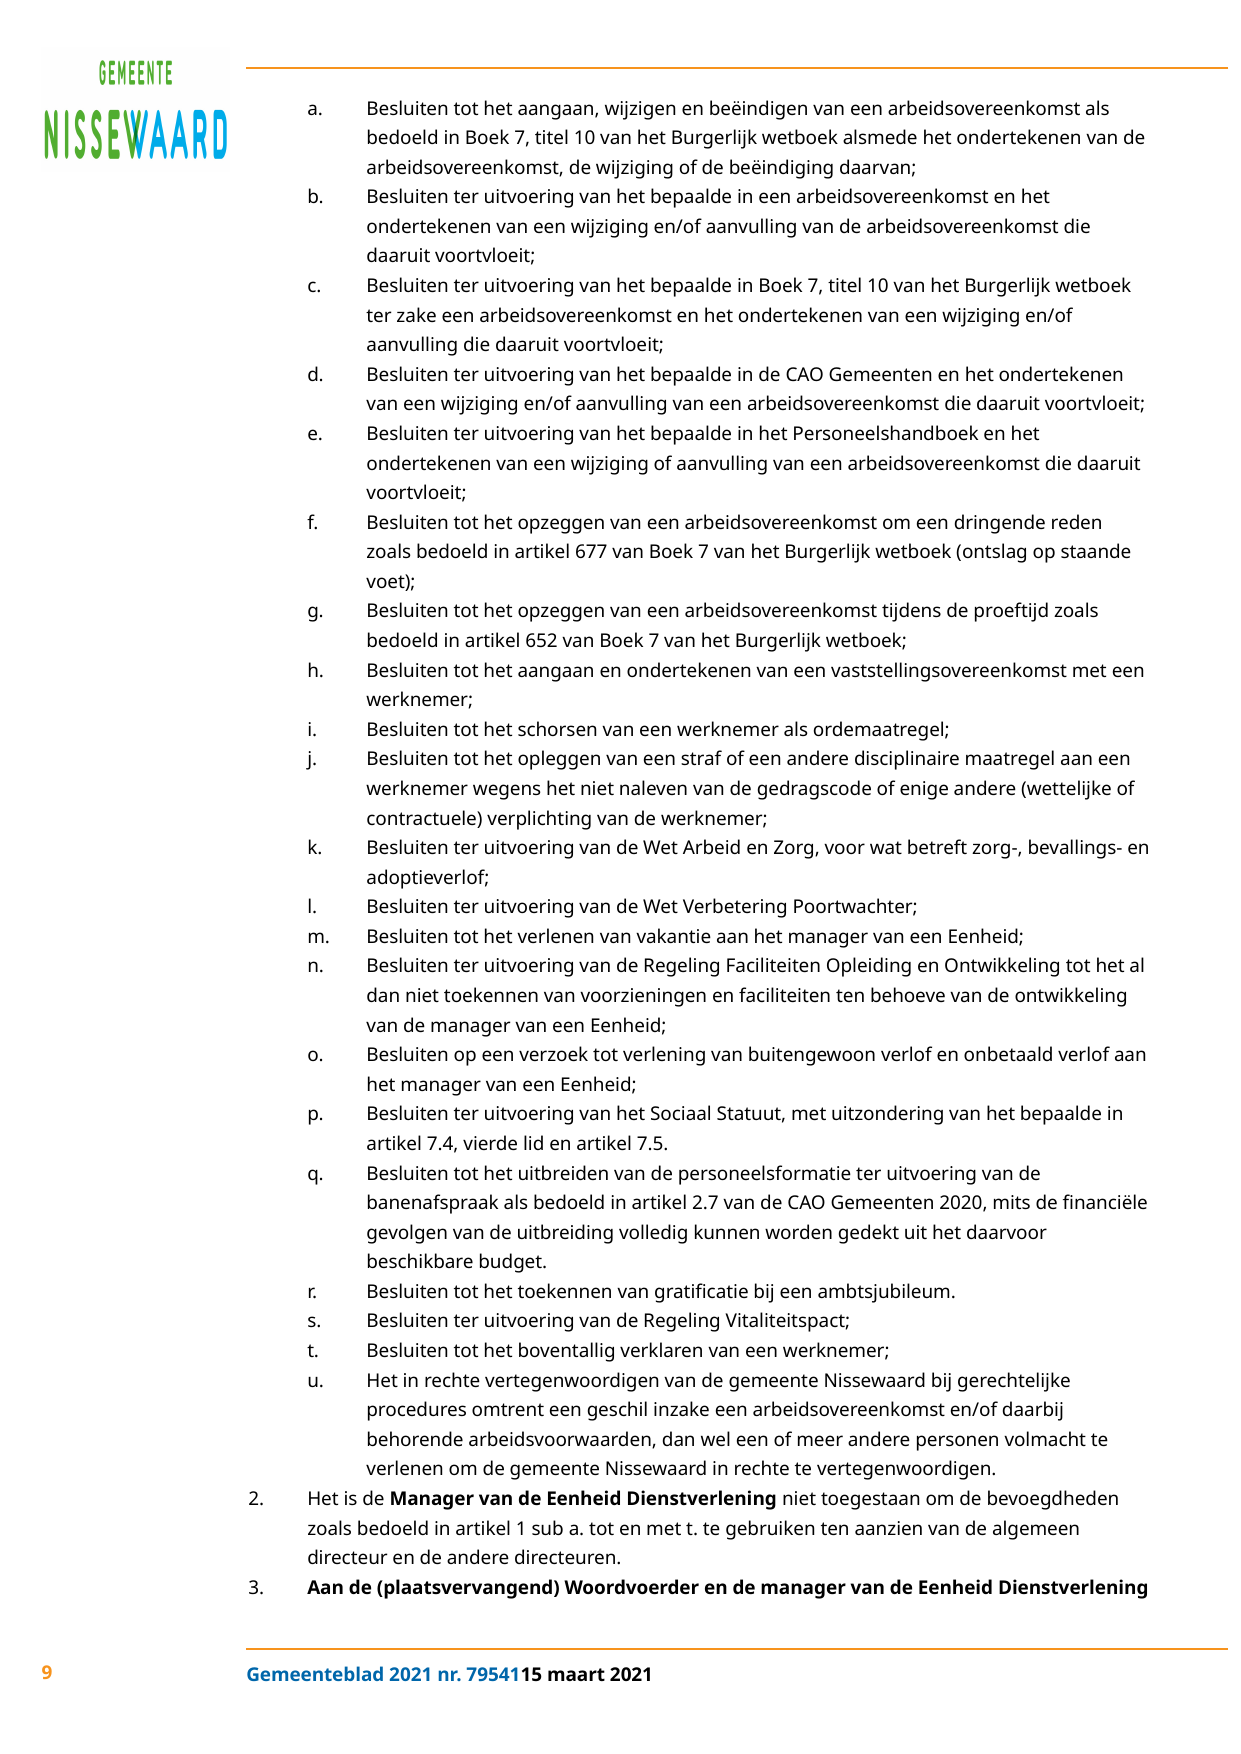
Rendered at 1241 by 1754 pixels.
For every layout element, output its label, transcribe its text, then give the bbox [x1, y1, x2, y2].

list Besluiten ter uitvoering van het bepaalde in een arbeidsovereenkomst en het ondertekenen van een wijziging en/of aanvulling van de arbeidsovereenkomst die daaruit voortvloeit; [307, 183, 1152, 268]
list Het in rechte vertegenwoordigen van de gemeente Nissewaard bij gerechtelijke procedures omtrent een geschil inzake een arbeidsovereenkomst en/of daarbij behorende arbeidsvoorwaarden, dan wel een of meer andere personen volmacht te verlenen om de gemeente Nissewaard in rechte te vertegenwoordigen. [307, 1367, 1152, 1481]
list Besluiten tot het opleggen van een straf of een andere disciplinaire maatregel aan een werknemer wegens het niet naleven van de gedragscode of enige andere (wettelijke of contractuele) verplichting van de werknemer; [307, 746, 1152, 831]
list Besluiten tot het uitbreiden van de personeelsformatie ter uitvoering van de banenafspraak als bedoeld in artikel 2.7 van de CAO Gemeenten 2020, mits de financiële gevolgen van de uitbreiding volledig kunnen worden gedekt uit het daarvoor beschikbare budget. [307, 1160, 1152, 1274]
list Besluiten tot het verlenen van vakantie aan het manager van een Eenheid; [307, 923, 1152, 949]
picture [41, 47, 231, 172]
list Het is de Manager van de Eenheid Dienstverlening niet toegestaan om de bevoegdheden zoals bedoeld in artikel 1 sub a. tot en met t. te gebruiken ten aanzien van de algemeen directeur en de andere directeuren. [248, 1485, 1152, 1570]
list Besluiten ter uitvoering van de Regeling Vitaliteitspact; [307, 1308, 1152, 1333]
list Aan de (plaatsvervangend) Woordvoerder en de manager van de Eenheid Dienstverlening [248, 1574, 1152, 1600]
list Besluiten tot het aangaan, wijzigen en beëindigen van een arbeidsovereenkomst als bedoeld in Boek 7, titel 10 van het Burgerlijk wetboek alsmede het ondertekenen van de arbeidsovereenkomst, de wijziging of de beëindiging daarvan; [307, 95, 1152, 180]
list Besluiten ter uitvoering van de Wet Arbeid en Zorg, voor wat betreft zorg-, bevallings- en adoptieverlof; [307, 834, 1152, 890]
list Besluiten ter uitvoering van het Sociaal Statuut, met uitzondering van het bepaalde in artikel 7.4, vierde lid en artikel 7.5. [307, 1101, 1152, 1156]
list Besluiten ter uitvoering van het bepaalde in het Personeelshandboek en het ondertekenen van een wijziging of aanvulling van een arbeidsovereenkomst die daaruit voortvloeit; [307, 420, 1152, 505]
list Besluiten ter uitvoering van de Wet Verbetering Poortwachter; [307, 893, 1152, 919]
list Besluiten ter uitvoering van de Regeling Faciliteiten Opleiding en Ontwikkeling tot het al dan niet toekennen van voorzieningen en faciliteiten ten behoeve van de ontwikkeling van de manager van een Eenheid; [307, 953, 1152, 1038]
list Besluiten tot het toekennen van gratificatie bij een ambtsjubileum. [307, 1278, 1152, 1304]
list Besluiten tot het opzeggen van een arbeidsovereenkomst om een dringende reden zoals bedoeld in artikel 677 van Boek 7 van het Burgerlijk wetboek (ontslag op staande voet); [307, 509, 1152, 594]
list Besluiten ter uitvoering van het bepaalde in Boek 7, titel 10 van het Burgerlijk wetboek ter zake een arbeidsovereenkomst en het ondertekenen van een wijziging en/of aanvulling die daaruit voortvloeit; [307, 272, 1152, 357]
list Besluiten tot het aangaan en ondertekenen van een vaststellingsovereenkomst met een werknemer; [307, 657, 1152, 712]
list Besluiten ter uitvoering van het bepaalde in de CAO Gemeenten en het ondertekenen van een wijziging en/of aanvulling van een arbeidsovereenkomst die daaruit voortvloeit; [307, 361, 1152, 416]
list Besluiten op een verzoek tot verlening van buitengewoon verlof en onbetaald verlof aan het manager van een Eenheid; [307, 1041, 1152, 1097]
list Besluiten tot het schorsen van een werknemer als ordemaatregel; [307, 716, 1152, 742]
list Besluiten tot het boventallig verklaren van een werknemer; [307, 1337, 1152, 1363]
list Besluiten tot het opzeggen van een arbeidsovereenkomst tijdens de proeftijd zoals bedoeld in artikel 652 van Boek 7 van het Burgerlijk wetboek; [307, 598, 1152, 653]
